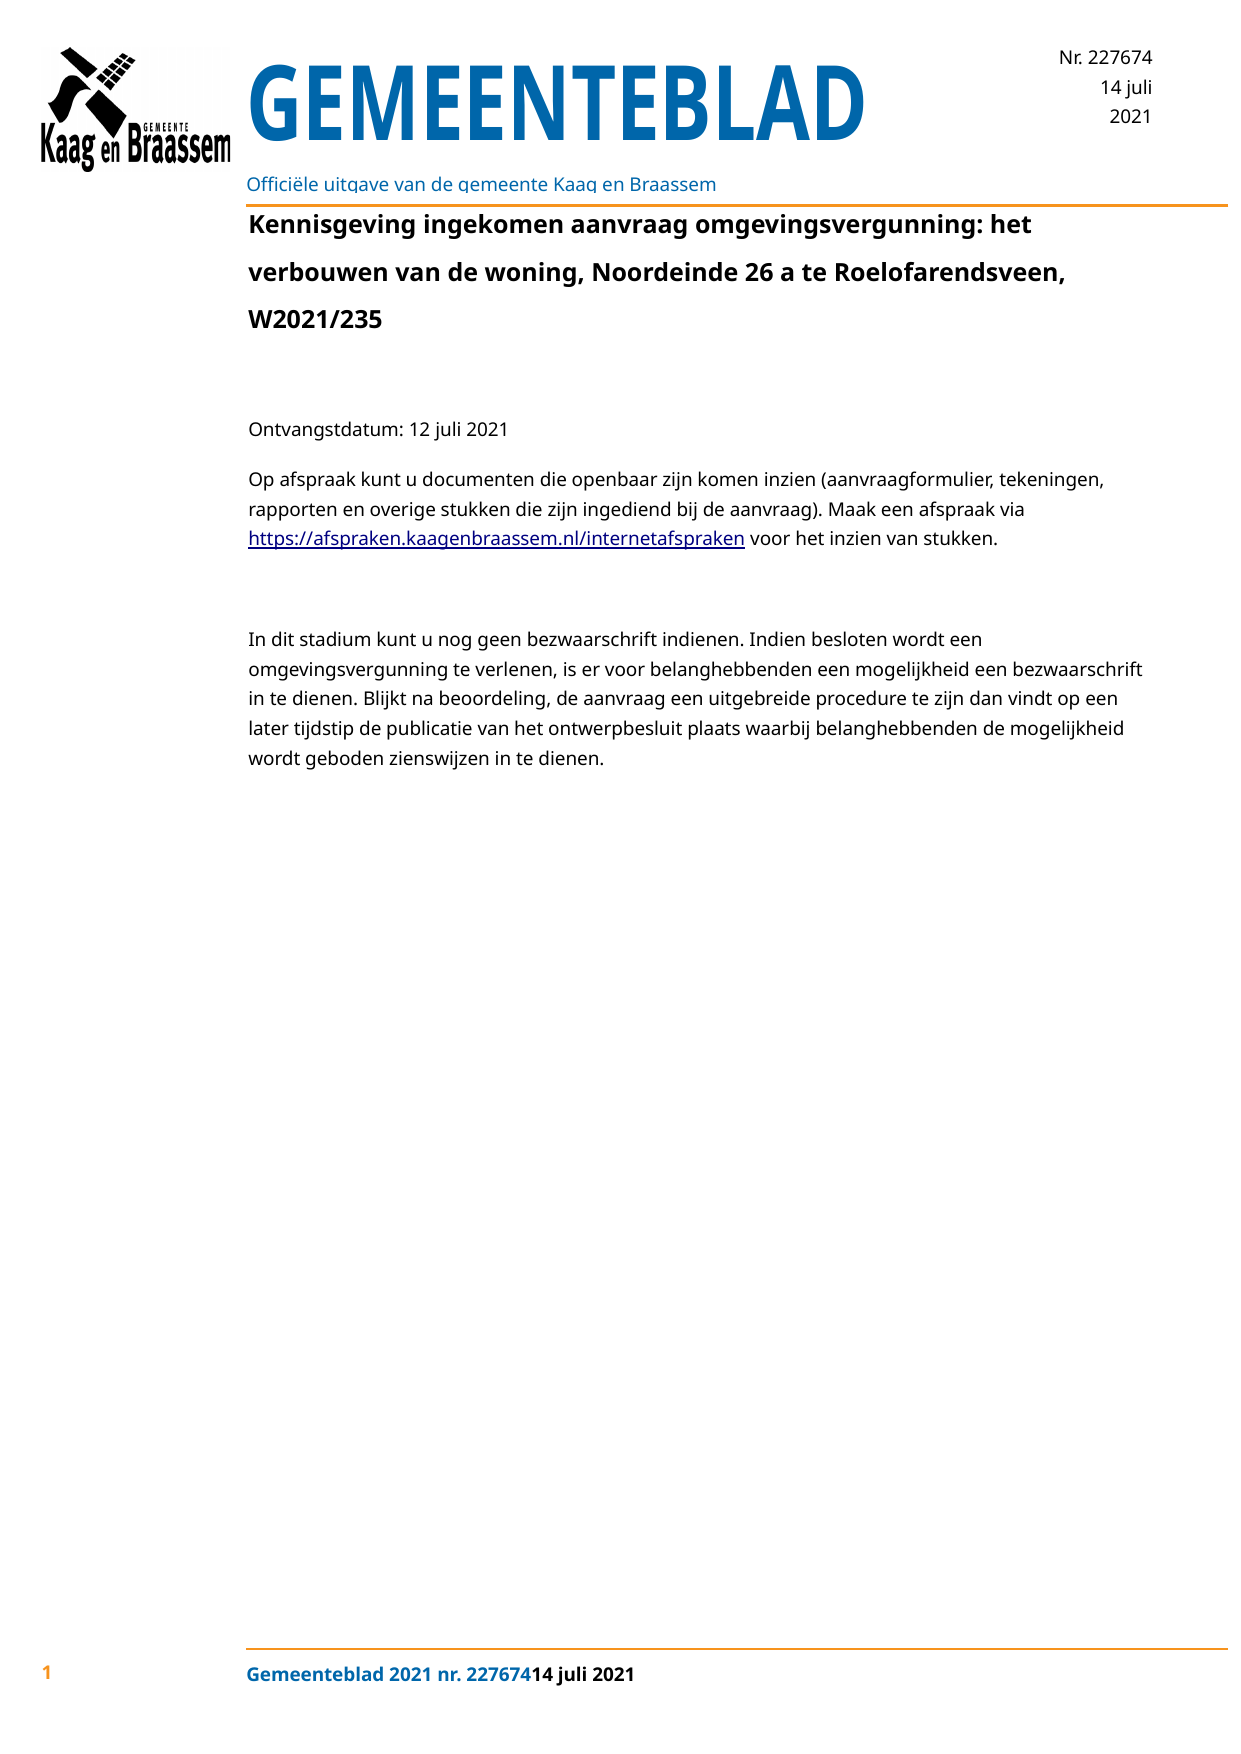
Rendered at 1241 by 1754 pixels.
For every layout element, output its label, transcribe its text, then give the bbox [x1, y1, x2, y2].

picture [41, 47, 231, 172]
text In dit stadium kunt u nog geen bezwaarschrift indienen. Indien besloten wordt een omgevingsvergunning te verlenen, is er voor belanghebbenden een mogelijkheid een bezwaarschrift in te dienen. Blijkt na beoordeling, de aanvraag een uitgebreide procedure te zijn dan vindt op een later tijdstip de publicatie van het ontwerpbesluit plaats waarbij belanghebbenden de mogelijkheid wordt geboden zienswijzen in te dienen. [248, 626, 1152, 770]
text Kennisgeving ingekomen aanvraag omgevingsvergunning: het verbouwen van de woning, Noordeinde 26 a te Roelofarendsveen, W2021/235 [248, 207, 1152, 336]
text Ontvangstdatum: 12 juli 2021 [248, 416, 1152, 442]
text Op afspraak kunt u documenten die openbaar zijn komen inzien (aanvraagformulier, tekeningen, rapporten en overige stukken die zijn ingediend bij de aanvraag). Maak een afspraak via https://afspraken.kaagenbraassem.nl/internetafspraken voor het inzien van stukken. [248, 466, 1152, 551]
